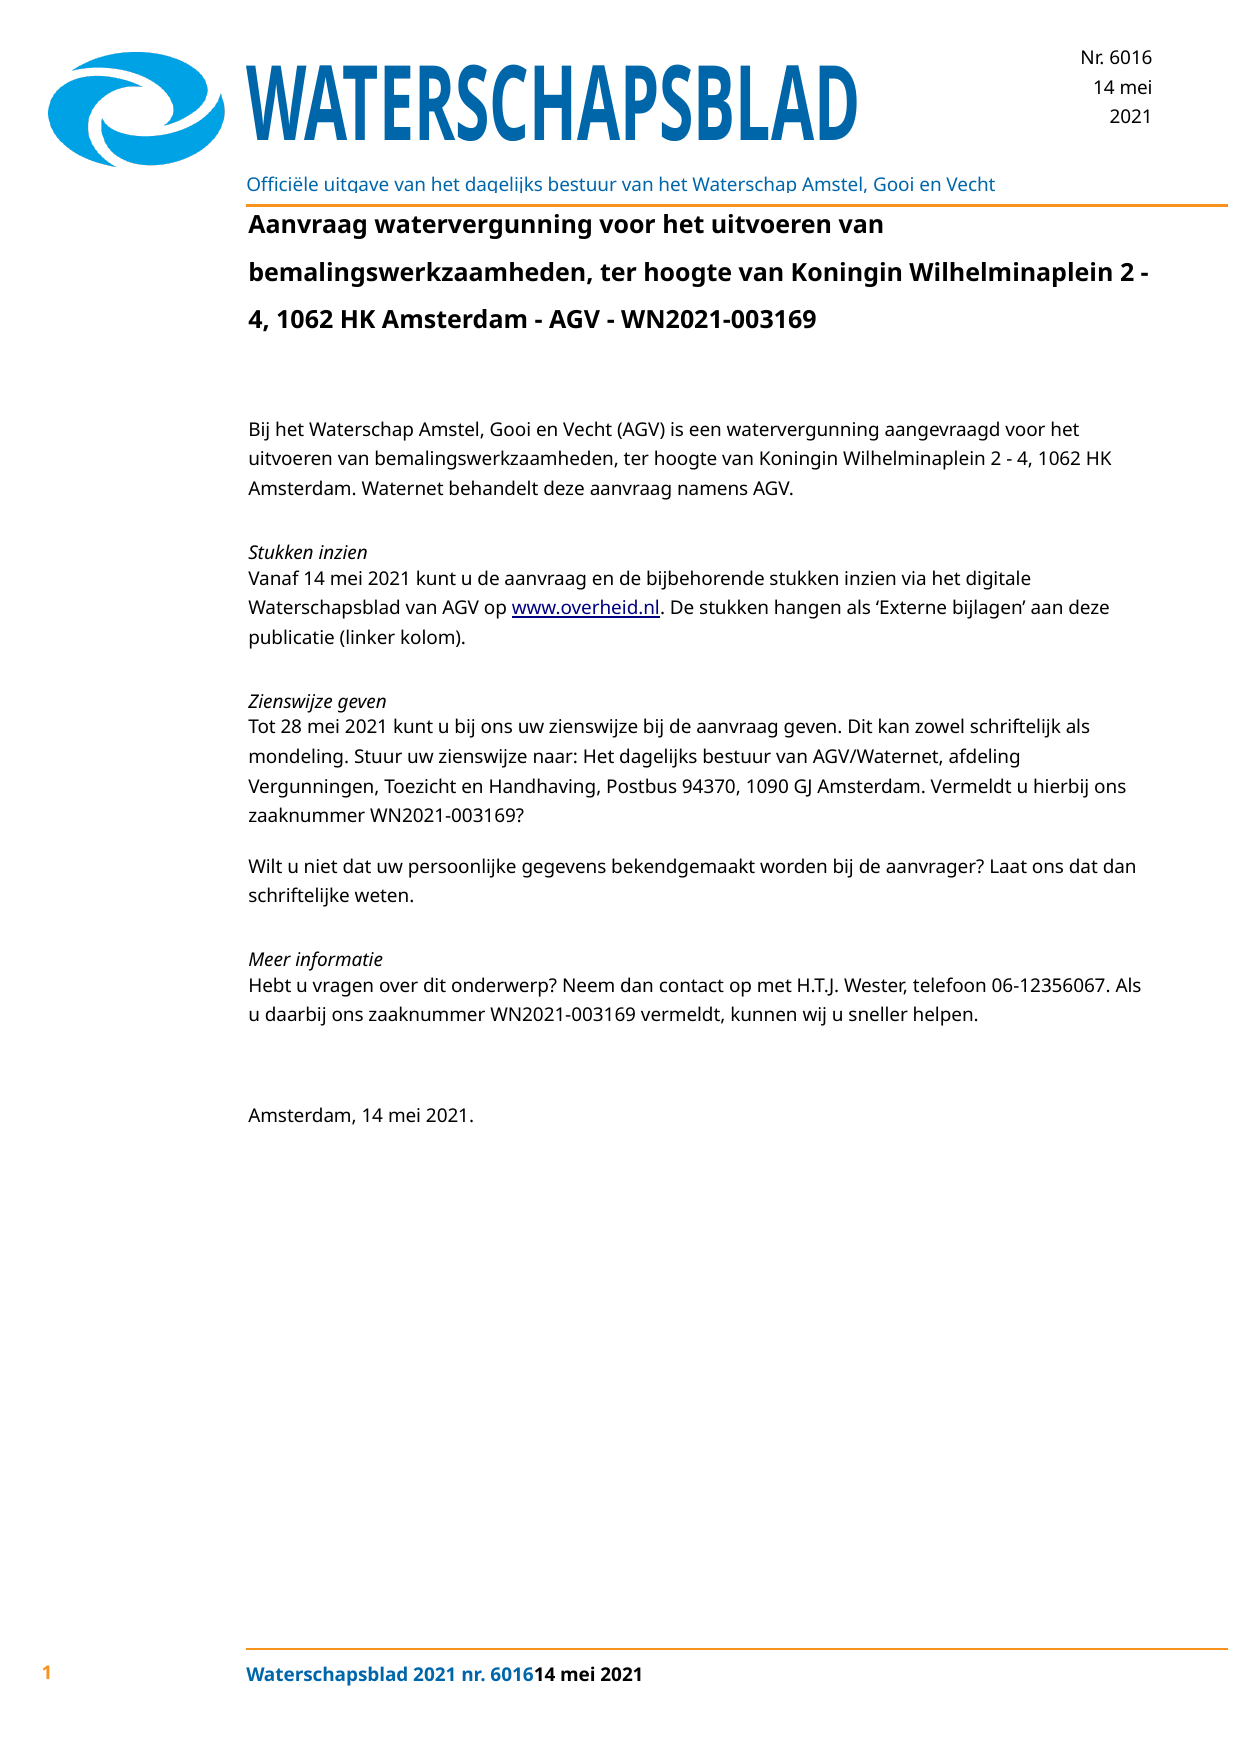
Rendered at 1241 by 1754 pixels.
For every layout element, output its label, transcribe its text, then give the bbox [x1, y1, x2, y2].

text Wilt u niet dat uw persoonlijke gegevens bekendgemaakt worden bij de aanvrager? Laat ons dat dan schriftelijke weten. [248, 853, 1152, 908]
text Amsterdam, 14 mei 2021. [248, 1102, 1152, 1128]
text Meer informatie [248, 946, 1152, 972]
picture [41, 47, 231, 172]
text Zienswijze geven [248, 688, 1152, 714]
text Tot 28 mei 2021 kunt u bij ons uw zienswijze bij de aanvraag geven. Dit kan zowel schriftelijk als mondeling. Stuur uw zienswijze naar: Het dagelijks bestuur van AGV/Waternet, afdeling Vergunningen, Toezicht en Handhaving, Postbus 94370, 1090 GJ Amsterdam. Vermeldt u hierbij ons zaaknummer WN2021-003169? [248, 714, 1152, 828]
text Vanaf 14 mei 2021 kunt u de aanvraag en de bijbehorende stukken inzien via het digitale Waterschapsblad van AGV op www.overheid.nl. De stukken hangen als ‘Externe bijlagen’ aan deze publicatie (linker kolom). [248, 565, 1152, 650]
text Aanvraag watervergunning voor het uitvoeren van bemalingswerkzaamheden, ter hoogte van Koningin Wilhelminaplein 2 - 4, 1062 HK Amsterdam - AGV - WN2021-003169 [248, 207, 1152, 336]
text Hebt u vragen over dit onderwerp? Neem dan contact op met H.T.J. Wester, telefoon 06-12356067. Als u daarbij ons zaaknummer WN2021-003169 vermeldt, kunnen wij u sneller helpen. [248, 972, 1152, 1027]
text Stukken inzien [248, 539, 1152, 565]
text Bij het Waterschap Amstel, Gooi en Vecht (AGV) is een watervergunning aangevraagd voor het uitvoeren van bemalingswerkzaamheden, ter hoogte van Koningin Wilhelminaplein 2 - 4, 1062 HK Amsterdam. Waternet behandelt deze aanvraag namens AGV. [248, 416, 1152, 501]
